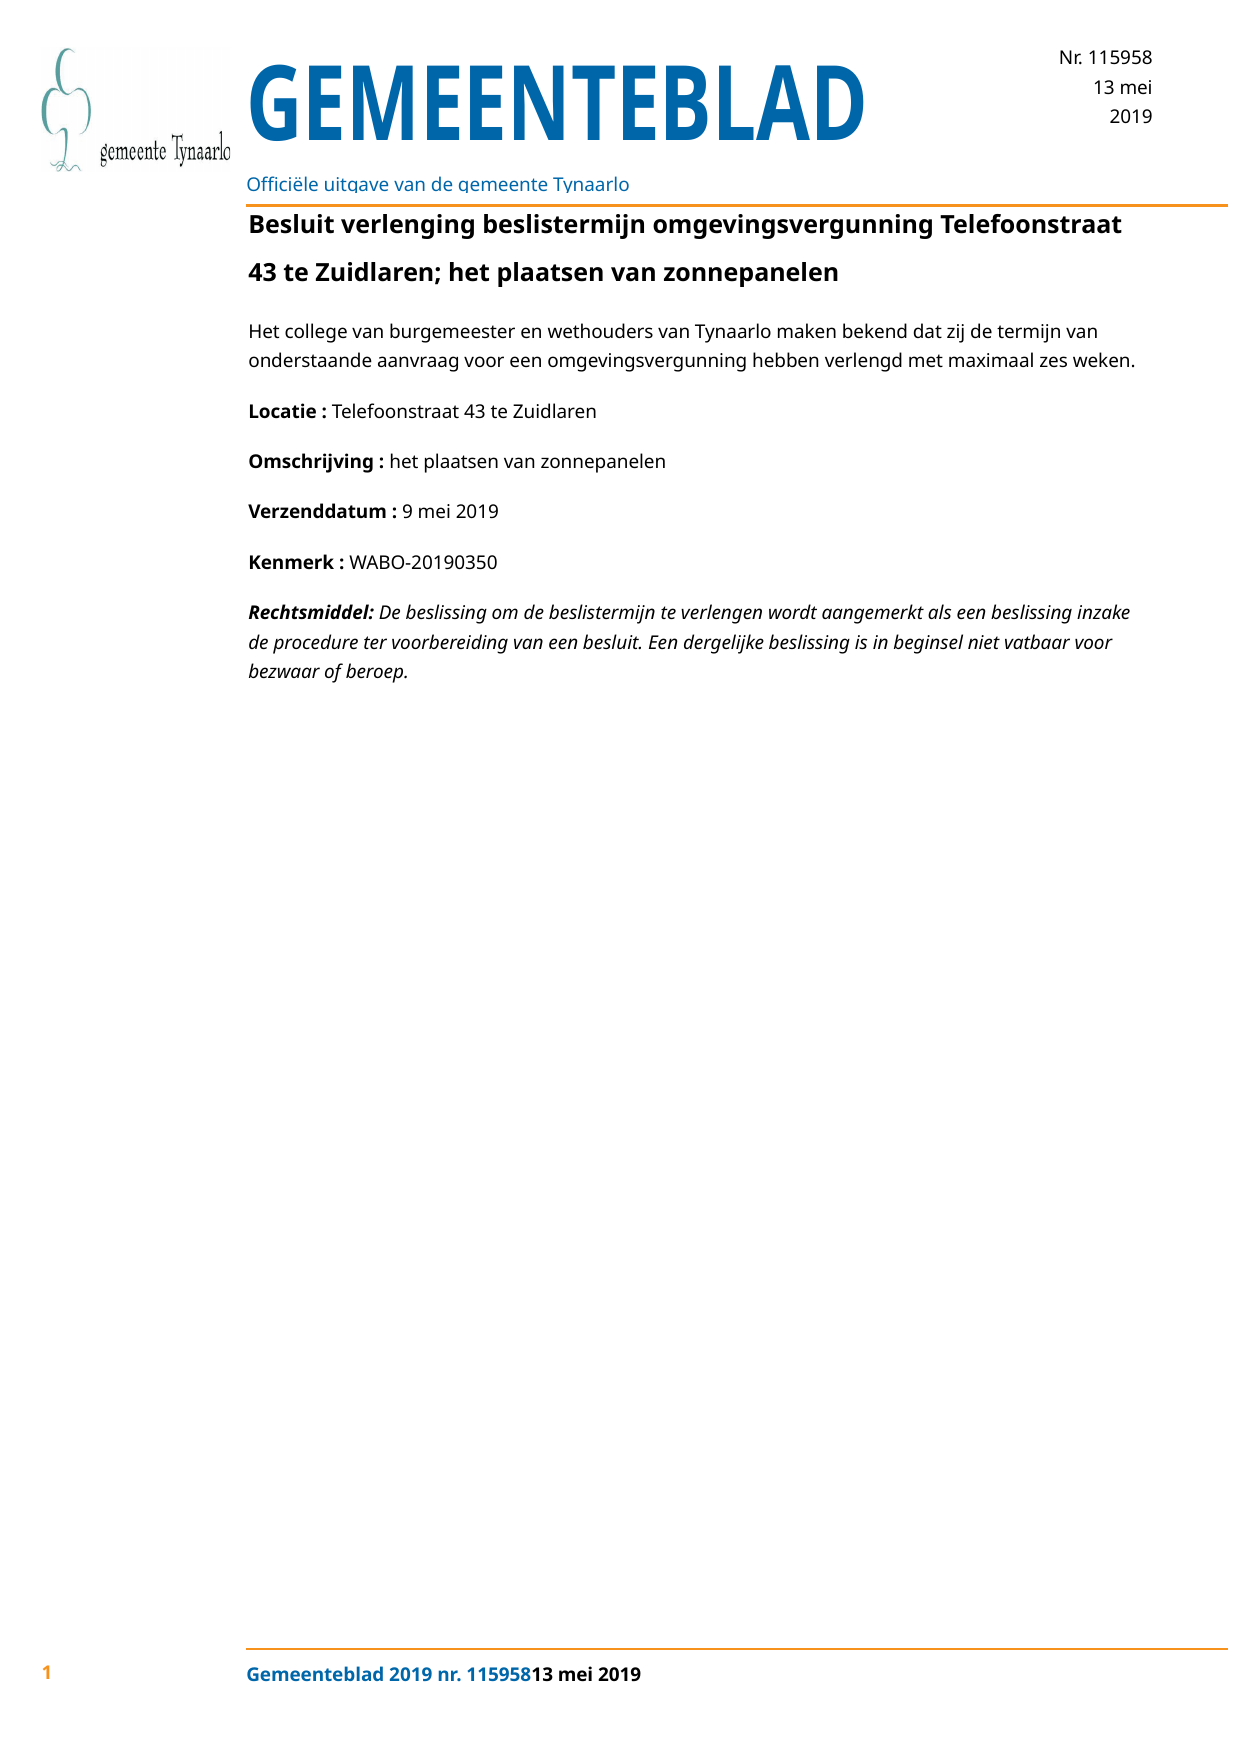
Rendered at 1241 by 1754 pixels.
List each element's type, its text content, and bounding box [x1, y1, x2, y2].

text Verzenddatum : 9 mei 2019 [248, 499, 1152, 524]
text Het college van burgemeester en wethouders van Tynaarlo maken bekend dat zij de termijn van onderstaande aanvraag voor een omgevingsvergunning hebben verlengd met maximaal zes weken. [248, 318, 1152, 373]
text Kenmerk : WABO-20190350 [248, 549, 1152, 575]
text Rechtsmiddel: De beslissing om de beslistermijn te verlengen wordt aangemerkt als een beslissing inzake de procedure ter voorbereiding van een besluit. Een dergelijke beslissing is in beginsel niet vatbaar voor bezwaar of beroep. [248, 599, 1152, 684]
picture [41, 47, 231, 172]
text Besluit verlenging beslistermijn omgevingsvergunning Telefoonstraat 43 te Zuidlaren; het plaatsen van zonnepanelen [248, 207, 1152, 288]
text Locatie : Telefoonstraat 43 te Zuidlaren [248, 398, 1152, 424]
text Omschrijving : het plaatsen van zonnepanelen [248, 448, 1152, 474]
